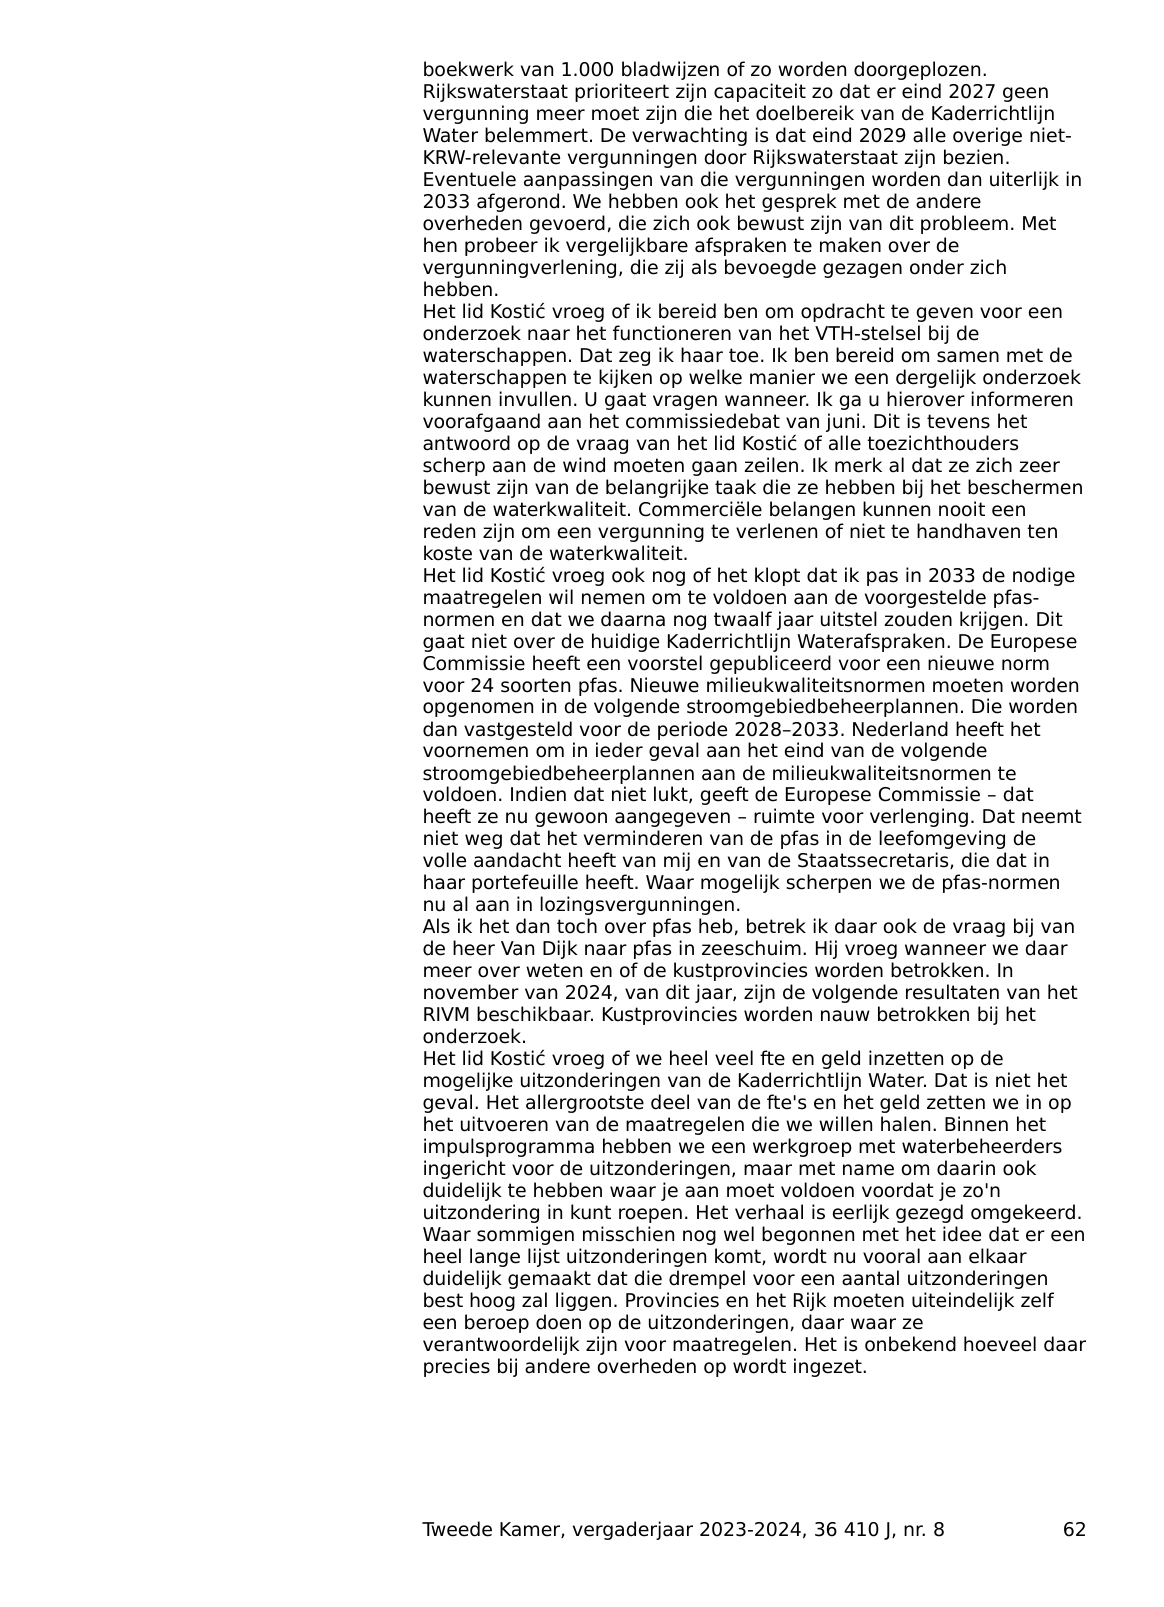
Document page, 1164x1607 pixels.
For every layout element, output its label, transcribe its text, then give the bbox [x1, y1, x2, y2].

text Als ik het dan toch over pfas heb, betrek ik daar ook de vraag bij van de heer Van Dijk naar pfas in zeeschuim. Hij vroeg wanneer we daar meer over weten en of de kustprovincies worden betrokken. In november van 2024, van dit jaar, zijn de volgende resultaten van het RIVM beschikbaar. Kustprovincies worden nauw betrokken bij het onderzoek. [422, 916, 1087, 1048]
text boekwerk van 1.000 bladwijzen of zo worden doorgeplozen. Rijkswaterstaat prioriteert zijn capaciteit zo dat er eind 2027 geen vergunning meer moet zijn die het doelbereik van de Kaderrichtlijn Water belemmert. De verwachting is dat eind 2029 alle overige niet-KRW-relevante vergunningen door Rijkswaterstaat zijn bezien. Eventuele aanpassingen van die vergunningen worden dan uiterlijk in 2033 afgerond. We hebben ook het gesprek met de andere overheden gevoerd, die zich ook bewust zijn van dit probleem. Met hen probeer ik vergelijkbare afspraken te maken over de vergunningverlening, die zij als bevoegde gezagen onder zich hebben. [422, 59, 1087, 301]
text Het lid Kostić vroeg of we heel veel fte en geld inzetten op de mogelijke uitzonderingen van de Kaderrichtlijn Water. Dat is niet het geval. Het allergrootste deel van de fte's en het geld zetten we in op het uitvoeren van de maatregelen die we willen halen. Binnen het impulsprogramma hebben we een werkgroep met waterbeheerders ingericht voor de uitzonderingen, maar met name om daarin ook duidelijk te hebben waar je aan moet voldoen voordat je zo'n uitzondering in kunt roepen. Het verhaal is eerlijk gezegd omgekeerd. Waar sommigen misschien nog wel begonnen met het idee dat er een heel lange lijst uitzonderingen komt, wordt nu vooral aan elkaar duidelijk gemaakt dat die drempel voor een aantal uitzonderingen best hoog zal liggen. Provincies en het Rijk moeten uiteindelijk zelf een beroep doen op de uitzonderingen, daar waar ze verantwoordelijk zijn voor maatregelen. Het is onbekend hoeveel daar precies bij andere overheden op wordt ingezet. [422, 1048, 1087, 1378]
text Het lid Kostić vroeg ook nog of het klopt dat ik pas in 2033 de nodige maatregelen wil nemen om te voldoen aan de voorgestelde pfas-normen en dat we daarna nog twaalf jaar uitstel zouden krijgen. Dit gaat niet over de huidige Kaderrichtlijn Waterafspraken. De Europese Commissie heeft een voorstel gepubliceerd voor een nieuwe norm voor 24 soorten pfas. Nieuwe milieukwaliteitsnormen moeten worden opgenomen in de volgende stroomgebiedbeheerplannen. Die worden dan vastgesteld voor de periode 2028–2033. Nederland heeft het voornemen om in ieder geval aan het eind van de volgende stroomgebiedbeheerplannen aan de milieukwaliteitsnormen te voldoen. Indien dat niet lukt, geeft de Europese Commissie – dat heeft ze nu gewoon aangegeven – ruimte voor verlenging. Dat neemt niet weg dat het verminderen van de pfas in de leefomgeving de volle aandacht heeft van mij en van de Staatssecretaris, die dat in haar portefeuille heeft. Waar mogelijk scherpen we de pfas-normen nu al aan in lozingsvergunningen. [422, 564, 1087, 916]
text Het lid Kostić vroeg of ik bereid ben om opdracht te geven voor een onderzoek naar het functioneren van het VTH-stelsel bij de waterschappen. Dat zeg ik haar toe. Ik ben bereid om samen met de waterschappen te kijken op welke manier we een dergelijk onderzoek kunnen invullen. U gaat vragen wanneer. Ik ga u hierover informeren voorafgaand aan het commissiedebat van juni. Dit is tevens het antwoord op de vraag van het lid Kostić of alle toezichthouders scherp aan de wind moeten gaan zeilen. Ik merk al dat ze zich zeer bewust zijn van de belangrijke taak die ze hebben bij het beschermen van de waterkwaliteit. Commerciële belangen kunnen nooit een reden zijn om een vergunning te verlenen of niet te handhaven ten koste van de waterkwaliteit. [422, 301, 1087, 564]
